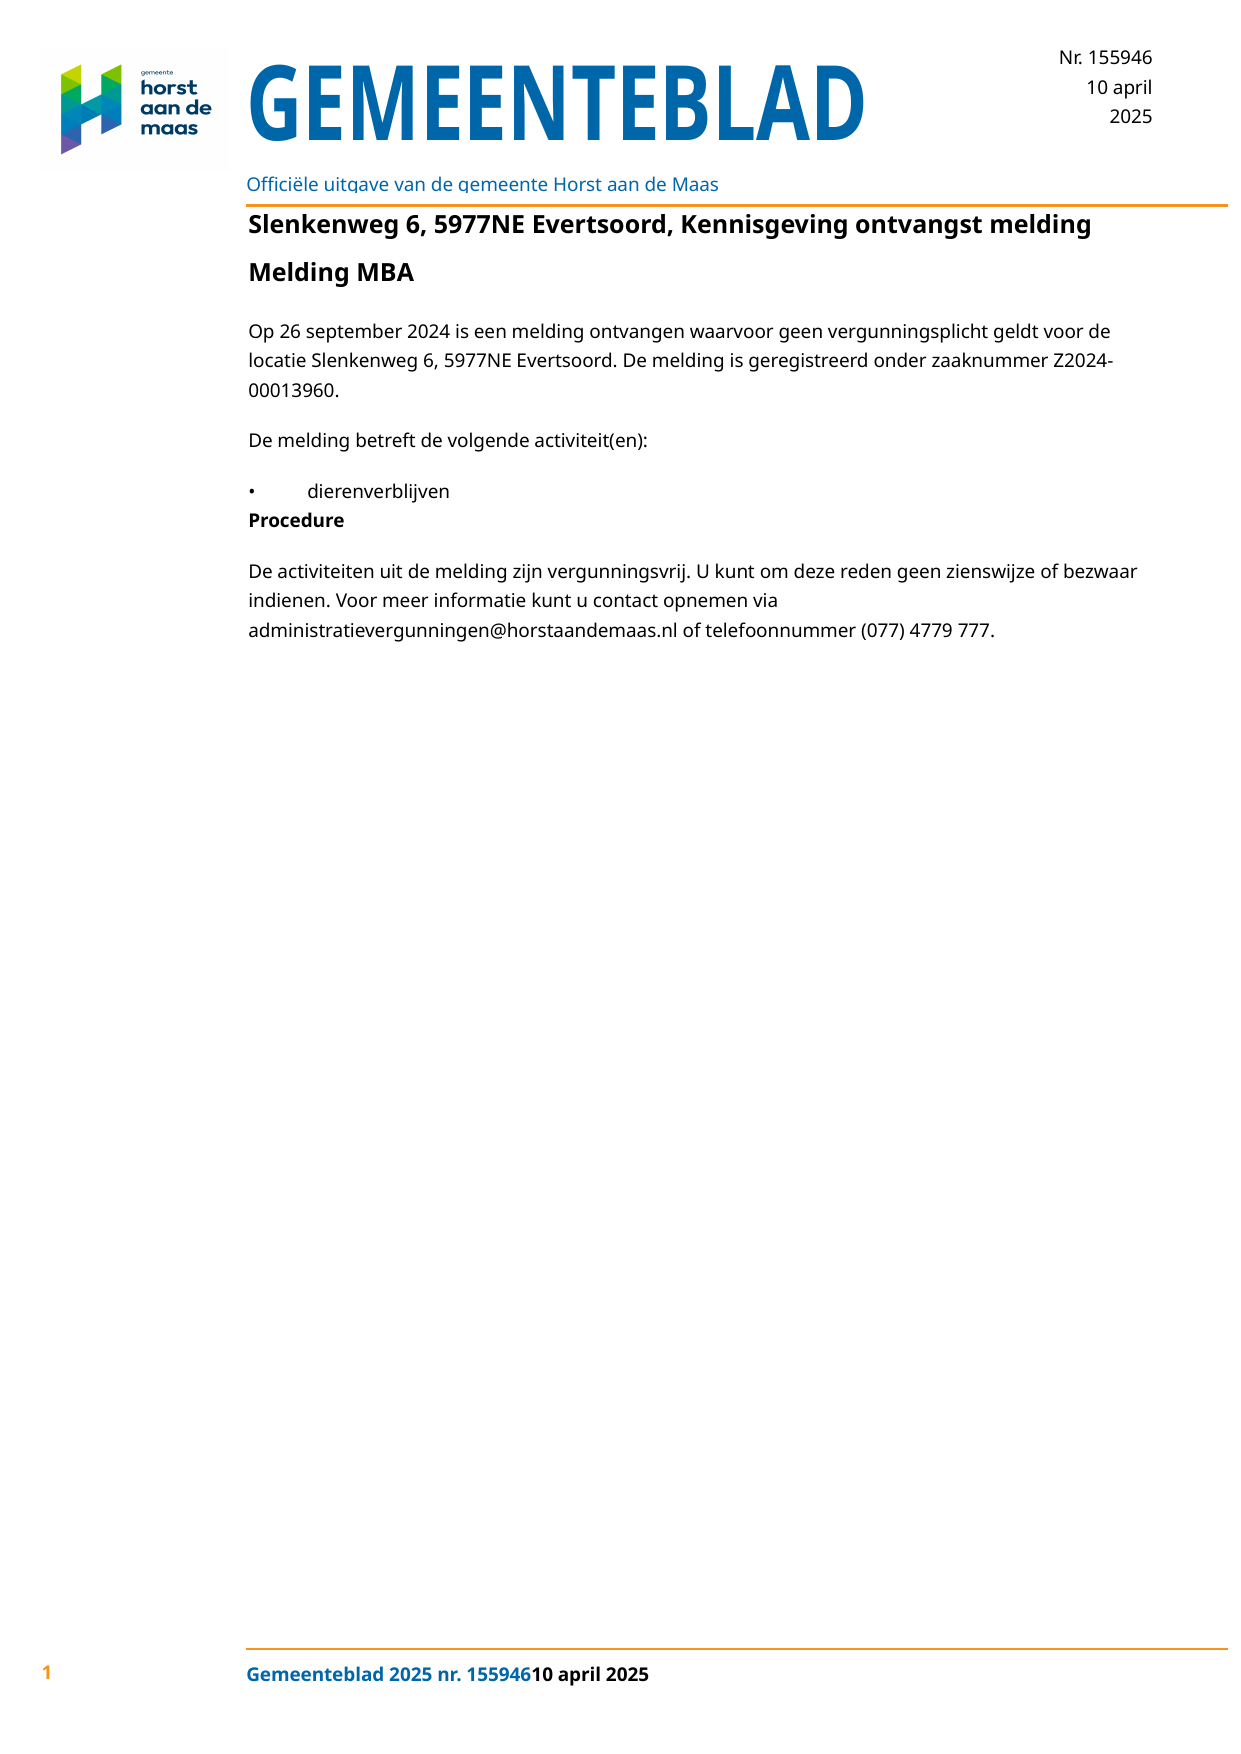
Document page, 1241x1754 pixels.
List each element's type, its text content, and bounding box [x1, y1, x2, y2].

text Slenkenweg 6, 5977NE Evertsoord, Kennisgeving ontvangst melding Melding MBA [248, 207, 1152, 288]
list dierenverblijven [248, 478, 1152, 504]
text Procedure [248, 507, 1152, 533]
text Op 26 september 2024 is een melding ontvangen waarvoor geen vergunningsplicht geldt voor de locatie Slenkenweg 6, 5977NE Evertsoord. De melding is geregistreerd onder zaaknummer Z2024-00013960. [248, 318, 1152, 403]
text De melding betreft de volgende activiteit(en): [248, 427, 1152, 453]
picture [41, 47, 231, 172]
text De activiteiten uit de melding zijn vergunningsvrij. U kunt om deze reden geen zienswijze of bezwaar indienen. Voor meer informatie kunt u contact opnemen via administratievergunningen@horstaandemaas.nl of telefoonnummer (077) 4779 777. [248, 558, 1152, 643]
